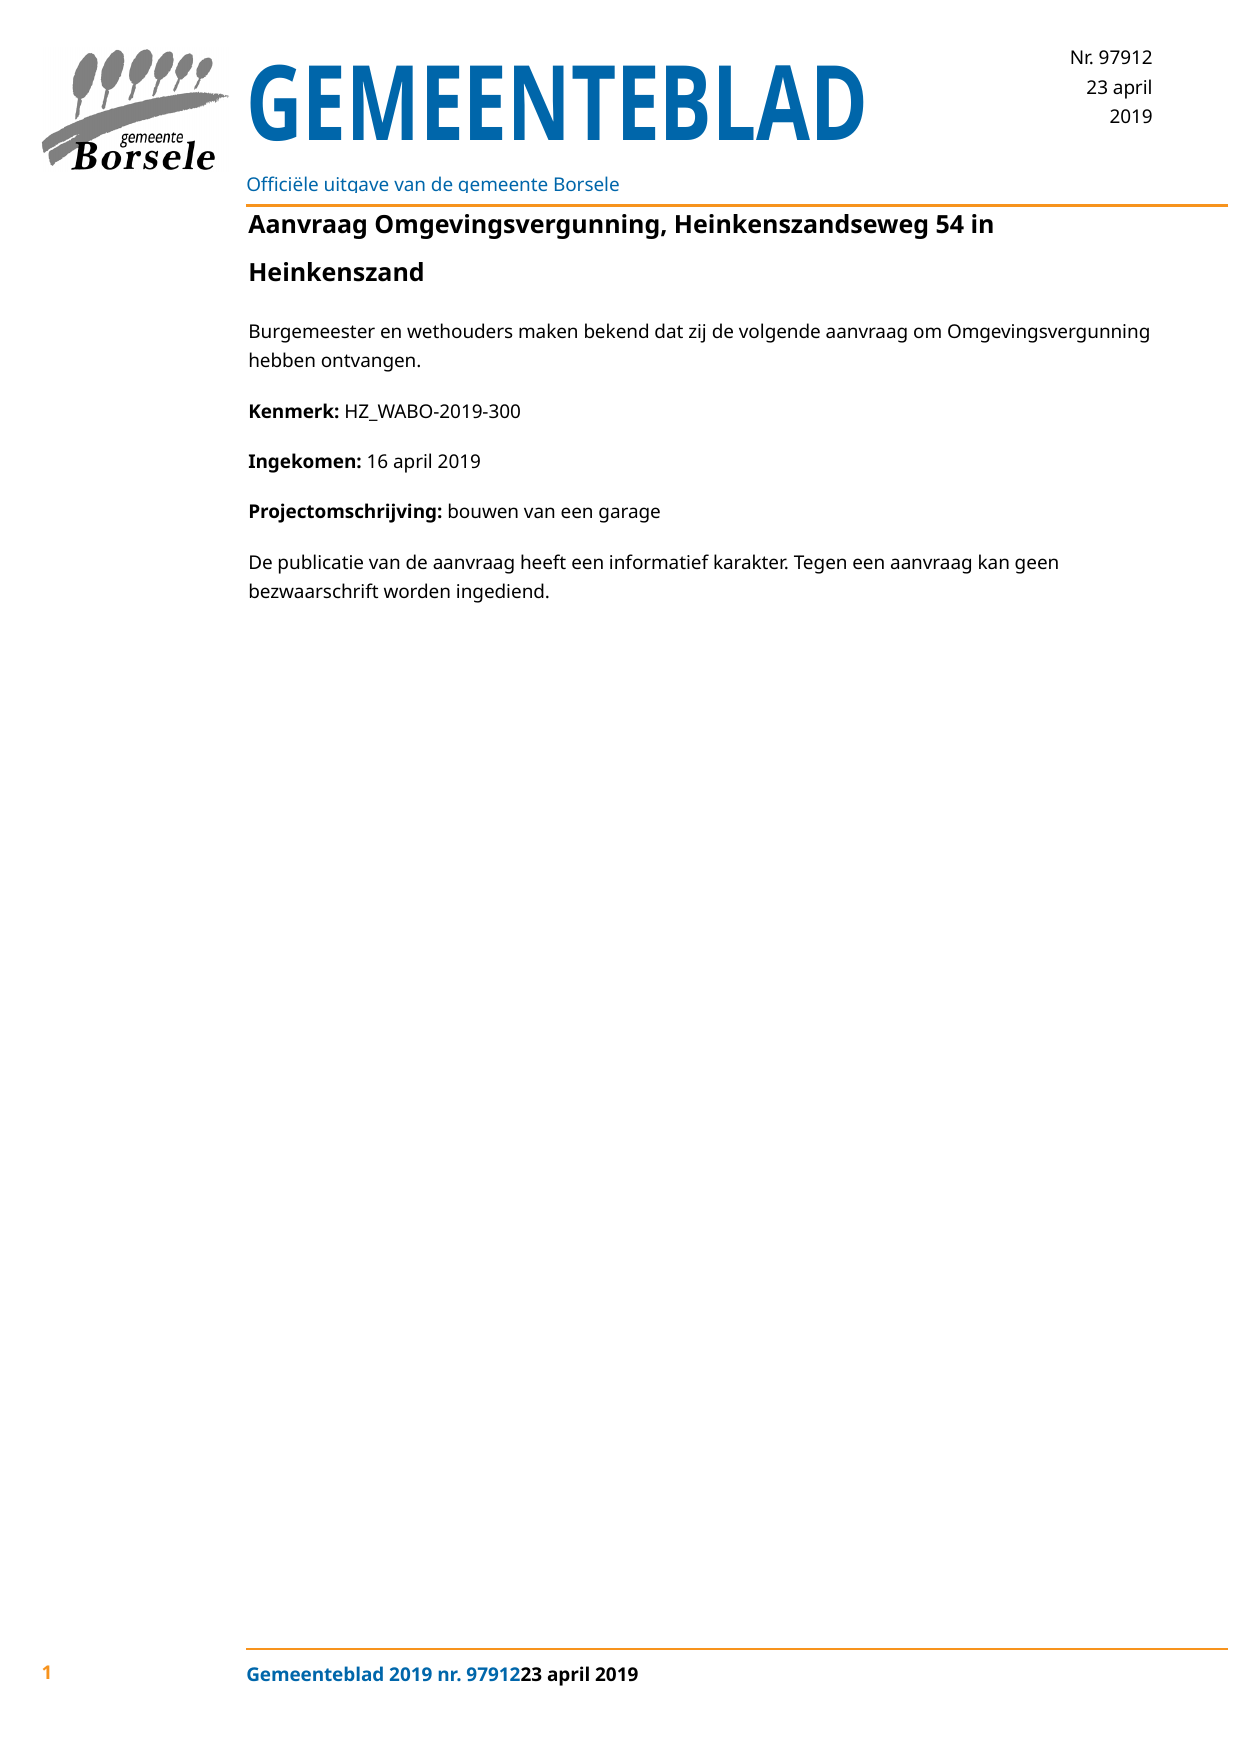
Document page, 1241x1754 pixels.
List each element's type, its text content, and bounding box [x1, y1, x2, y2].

text De publicatie van de aanvraag heeft een informatief karakter. Tegen een aanvraag kan geen bezwaarschrift worden ingediend. [248, 549, 1152, 604]
text Kenmerk: HZ_WABO-2019-300 [248, 398, 1152, 424]
text Burgemeester en wethouders maken bekend dat zij de volgende aanvraag om Omgevingsvergunning hebben ontvangen. [248, 318, 1152, 373]
picture [41, 47, 231, 172]
text Aanvraag Omgevingsvergunning, Heinkenszandseweg 54 in Heinkenszand [248, 207, 1152, 288]
text Ingekomen: 16 april 2019 [248, 448, 1152, 474]
text Projectomschrijving: bouwen van een garage [248, 499, 1152, 524]
